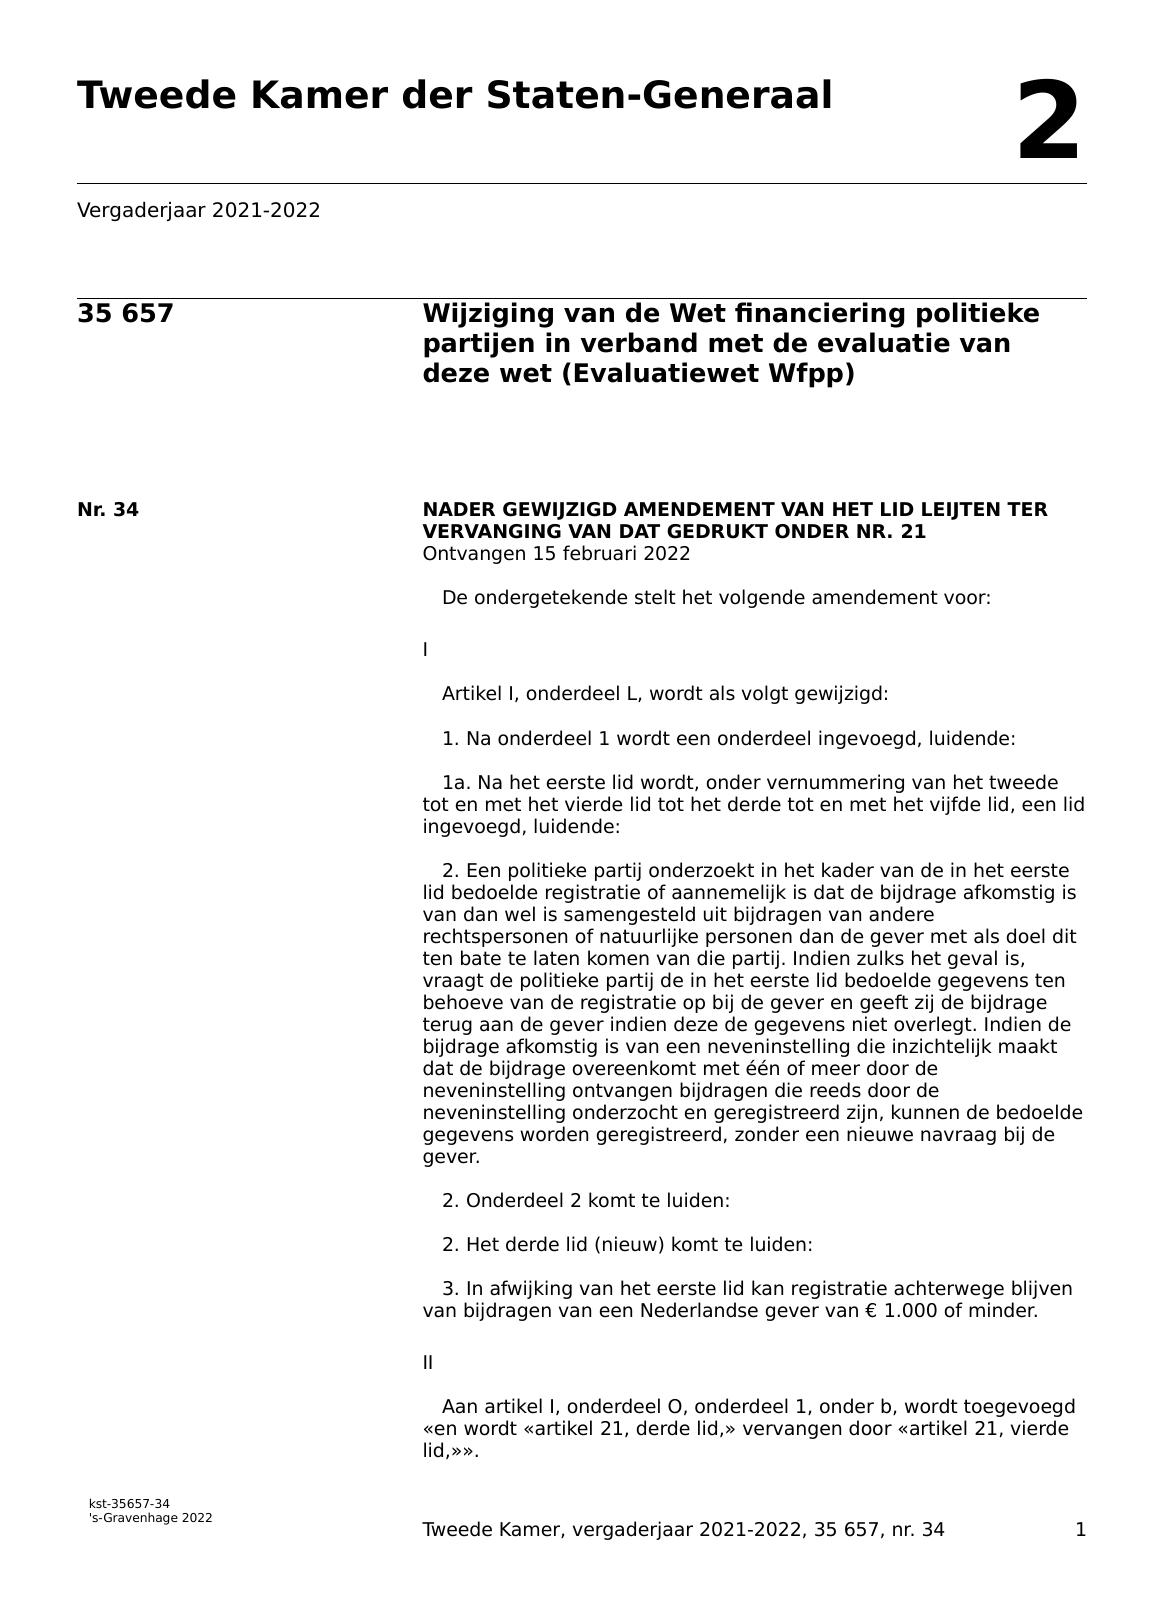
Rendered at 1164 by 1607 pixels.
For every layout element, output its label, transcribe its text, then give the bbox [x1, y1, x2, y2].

text Aan artikel I, onderdeel O, onderdeel 1, onder b, wordt toegevoegd «en wordt «artikel 21, derde lid,» vervangen door «artikel 21, vierde lid,»». [422, 1396, 1087, 1462]
text kst-35657-34 [88, 1497, 323, 1511]
subtitle II [422, 1352, 1087, 1374]
text 1. Na onderdeel 1 wordt een onderdeel ingevoegd, luidende: [422, 727, 1087, 749]
text 2. Het derde lid (nieuw) komt te luiden: [422, 1234, 1087, 1256]
text 1a. Na het eerste lid wordt, onder vernummering van het tweede tot en met het vierde lid tot het derde tot en met het vijfde lid, een lid ingevoegd, luidende: [422, 772, 1087, 838]
subtitle 35 657 Wijziging van de Wet financiering politieke partijen in verband met de evaluatie van deze wet (Evaluatiewet Wfpp) [77, 299, 1087, 388]
subtitle Nr. 34 NADER GEWIJZIGD AMENDEMENT VAN HET LID LEIJTEN TER VERVANGING VAN DAT GEDRUKT ONDER NR. 21 [77, 499, 1087, 543]
text 's-Gravenhage 2022 [88, 1511, 323, 1525]
table_header 2 [886, 59, 1087, 183]
text 3. In afwijking van het eerste lid kan registratie achterwege blijven van bijdragen van een Nederlandse gever van € 1.000 of minder. [422, 1278, 1087, 1322]
text De ondergetekende stelt het volgende amendement voor: [422, 587, 1087, 609]
text 2. Een politieke partij onderzoekt in het kader van de in het eerste lid bedoelde registratie of aannemelijk is dat de bijdrage afkomstig is van dan wel is samengesteld uit bijdragen van andere rechtspersonen of natuurlijke personen dan de gever met als doel dit ten bate te laten komen van die partij. Indien zulks het geval is, vraagt de politieke partij de in het eerste lid bedoelde gegevens ten behoeve van de registratie op bij de gever en geeft zij de bijdrage terug aan de gever indien deze de gegevens niet overlegt. Indien de bijdrage afkomstig is van een neveninstelling die inzichtelijk maakt dat de bijdrage overeenkomt met één of meer door de neveninstelling ontvangen bijdragen die reeds door de neveninstelling onderzocht en geregistreerd zijn, kunnen de bedoelde gegevens worden geregistreerd, zonder een nieuwe navraag bij de gever. [422, 860, 1087, 1167]
subtitle I [422, 639, 1087, 661]
text Ontvangen 15 februari 2022 [422, 543, 1087, 565]
text 2. Onderdeel 2 komt te luiden: [422, 1190, 1087, 1212]
table_header Tweede Kamer der Staten-Generaal [77, 59, 886, 183]
text Artikel I, onderdeel L, wordt als volgt gewijzigd: [422, 683, 1087, 705]
table_cell Vergaderjaar 2021-2022 [77, 184, 1087, 298]
